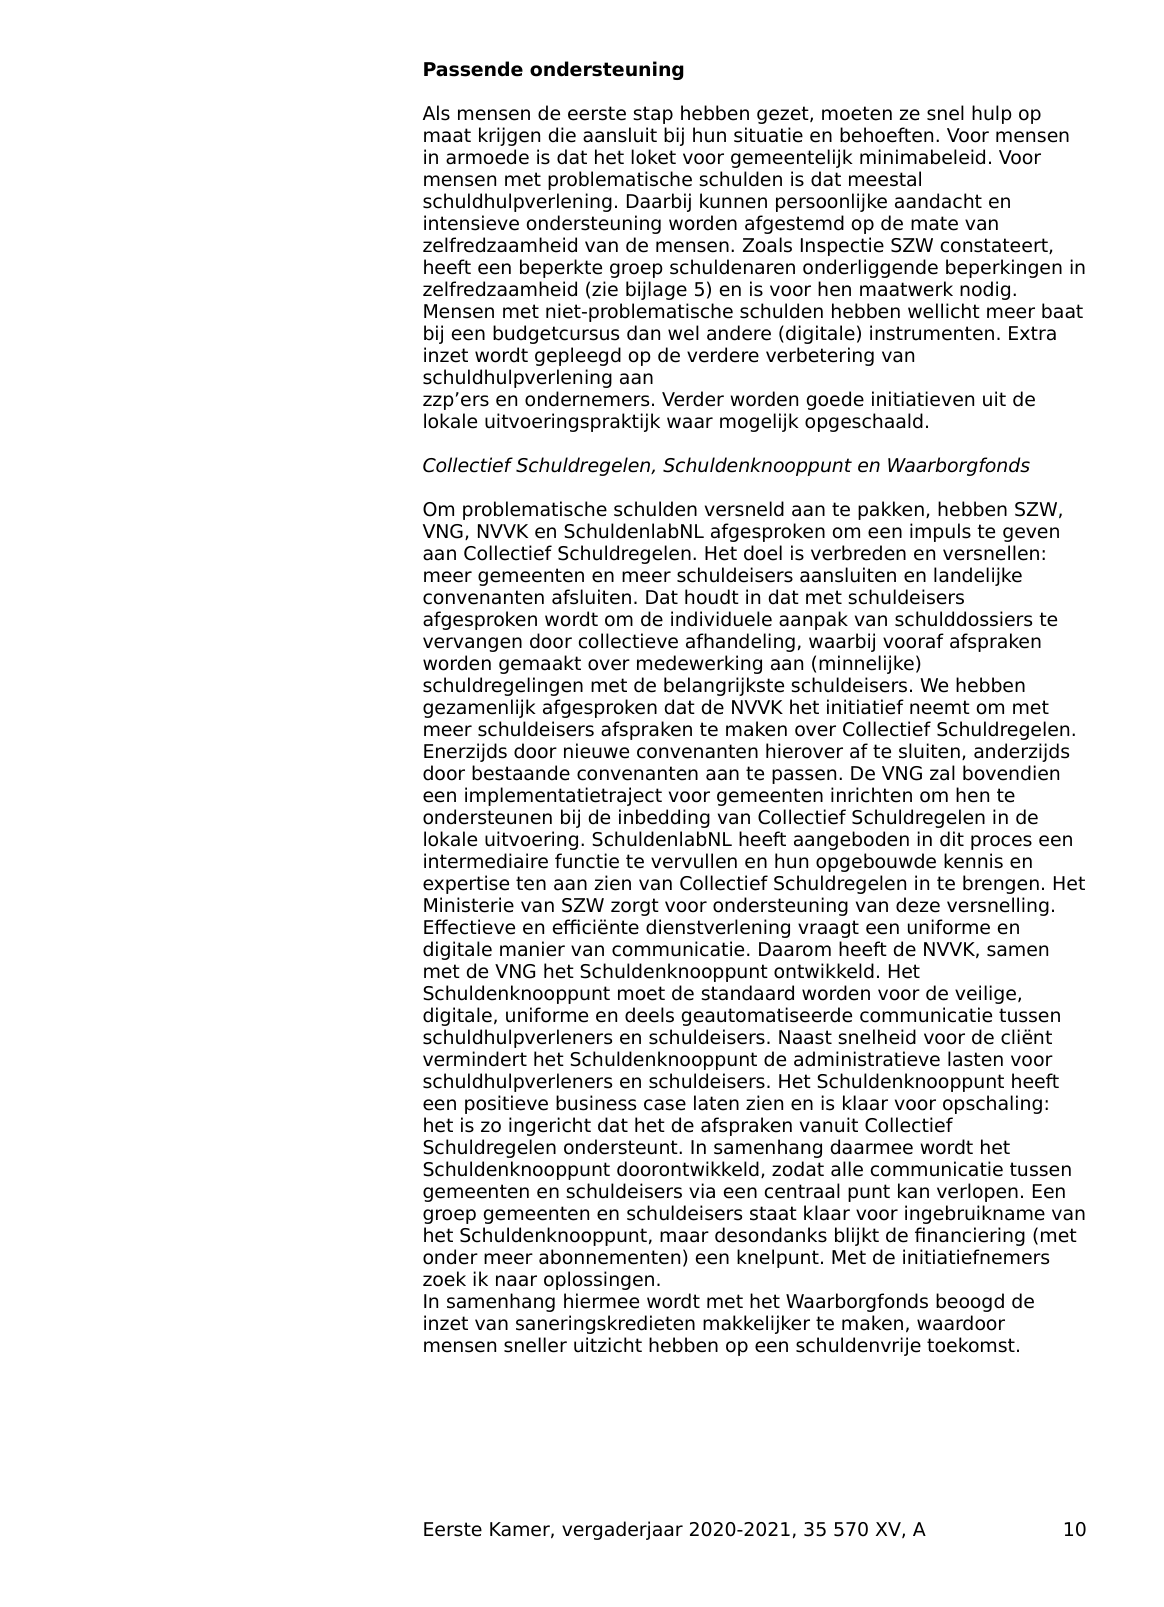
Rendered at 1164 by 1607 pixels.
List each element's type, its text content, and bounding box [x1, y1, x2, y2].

text Als mensen de eerste stap hebben gezet, moeten ze snel hulp op maat krijgen die aansluit bij hun situatie en behoeften. Voor mensen in armoede is dat het loket voor gemeentelijk minimabeleid. Voor mensen met problematische schulden is dat meestal schuldhulpverlening. Daarbij kunnen persoonlijke aandacht en intensieve ondersteuning worden afgestemd op de mate van zelfredzaamheid van de mensen. Zoals Inspectie SZW constateert, heeft een beperkte groep schuldenaren onderliggende beperkingen in zelfredzaamheid (zie bijlage 5) en is voor hen maatwerk nodig. Mensen met niet-problematische schulden hebben wellicht meer baat bij een budgetcursus dan wel andere (digitale) instrumenten. Extra inzet wordt gepleegd op de verdere verbetering van schuldhulpverlening aan [422, 103, 1087, 389]
text zzp’ers en ondernemers. Verder worden goede initiatieven uit de lokale uitvoeringspraktijk waar mogelijk opgeschaald. [422, 389, 1087, 433]
subtitle Collectief Schuldregelen, Schuldenknooppunt en Waarborgfonds [422, 455, 1087, 477]
text Effectieve en efficiënte dienstverlening vraagt een uniforme en digitale manier van communicatie. Daarom heeft de NVVK, samen met de VNG het Schuldenknooppunt ontwikkeld. Het Schuldenknooppunt moet de standaard worden voor de veilige, digitale, uniforme en deels geautomatiseerde communicatie tussen schuldhulpverleners en schuldeisers. Naast snelheid voor de cliënt vermindert het Schuldenknooppunt de administratieve lasten voor schuldhulpverleners en schuldeisers. Het Schuldenknooppunt heeft een positieve business case laten zien en is klaar voor opschaling: het is zo ingericht dat het de afspraken vanuit Collectief Schuldregelen ondersteunt. In samenhang daarmee wordt het Schuldenknooppunt doorontwikkeld, zodat alle communicatie tussen gemeenten en schuldeisers via een centraal punt kan verlopen. Een groep gemeenten en schuldeisers staat klaar voor ingebruikname van het Schuldenknooppunt, maar desondanks blijkt de financiering (met onder meer abonnementen) een knelpunt. Met de initiatiefnemers zoek ik naar oplossingen. [422, 917, 1087, 1291]
text Om problematische schulden versneld aan te pakken, hebben SZW, VNG, NVVK en SchuldenlabNL afgesproken om een impuls te geven aan Collectief Schuldregelen. Het doel is verbreden en versnellen: meer gemeenten en meer schuldeisers aansluiten en landelijke convenanten afsluiten. Dat houdt in dat met schuldeisers afgesproken wordt om de individuele aanpak van schulddossiers te vervangen door collectieve afhandeling, waarbij vooraf afspraken worden gemaakt over medewerking aan (minnelijke) schuldregelingen met de belangrijkste schuldeisers. We hebben gezamenlijk afgesproken dat de NVVK het initiatief neemt om met meer schuldeisers afspraken te maken over Collectief Schuldregelen. Enerzijds door nieuwe convenanten hierover af te sluiten, anderzijds door bestaande convenanten aan te passen. De VNG zal bovendien een implementatietraject voor gemeenten inrichten om hen te ondersteunen bij de inbedding van Collectief Schuldregelen in de lokale uitvoering. SchuldenlabNL heeft aangeboden in dit proces een intermediaire functie te vervullen en hun opgebouwde kennis en expertise ten aan zien van Collectief Schuldregelen in te brengen. Het Ministerie van SZW zorgt voor ondersteuning van deze versnelling. [422, 499, 1087, 917]
text In samenhang hiermee wordt met het Waarborgfonds beoogd de inzet van saneringskredieten makkelijker te maken, waardoor mensen sneller uitzicht hebben op een schuldenvrije toekomst. [422, 1291, 1087, 1356]
subtitle Passende ondersteuning [422, 59, 1087, 81]
